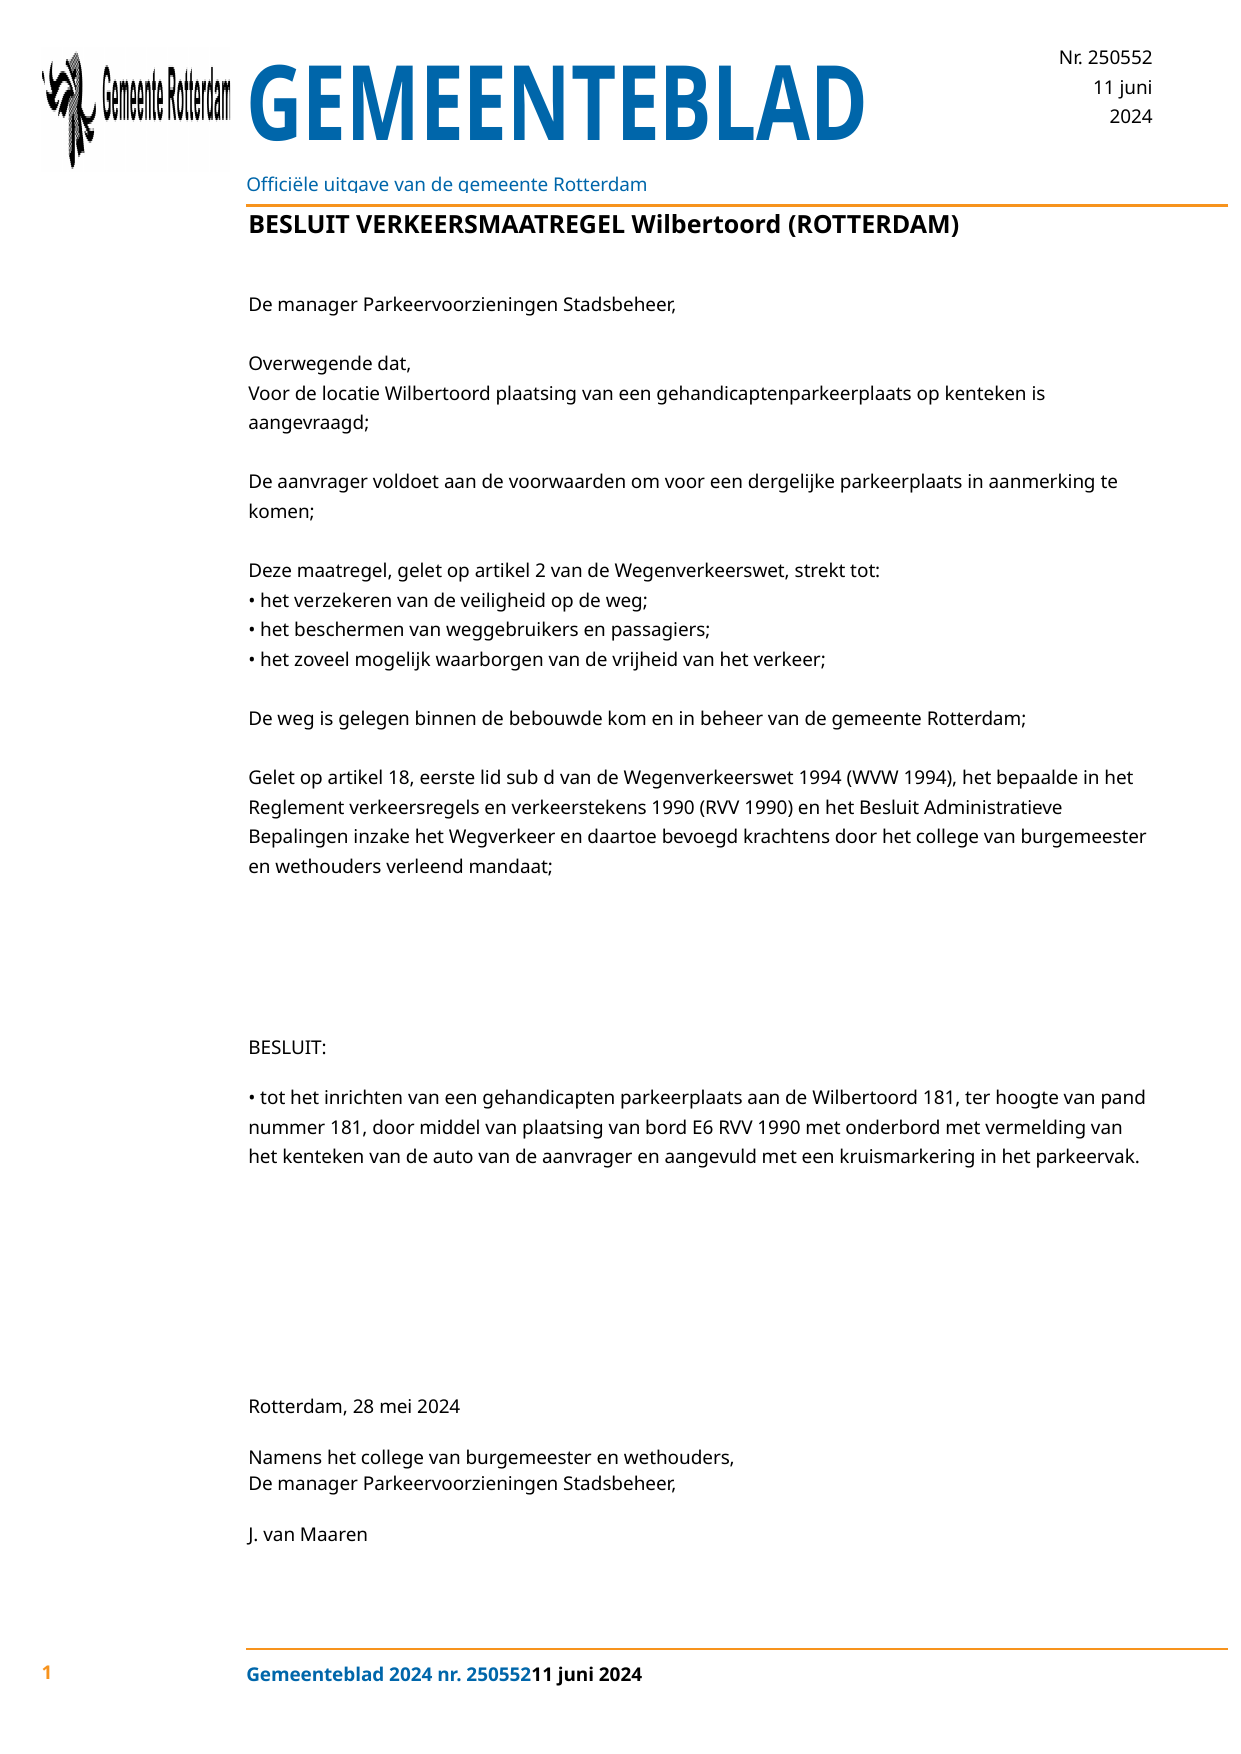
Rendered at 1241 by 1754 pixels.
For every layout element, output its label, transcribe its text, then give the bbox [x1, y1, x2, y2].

text J. van Maaren [248, 1522, 1152, 1547]
text Rotterdam, 28 mei 2024 [248, 1393, 1152, 1419]
text De manager Parkeervoorzieningen Stadsbeheer, [248, 1470, 1152, 1496]
picture [41, 47, 231, 172]
text BESLUIT: [248, 1034, 1152, 1060]
text De manager Parkeervoorzieningen Stadsbeheer, [248, 291, 1152, 317]
text • tot het inrichten van een gehandicapten parkeerplaats aan de Wilbertoord 181, ter hoogte van pand nummer 181, door middel van plaatsing van bord E6 RVV 1990 met onderbord met vermelding van het kenteken van de auto van de aanvrager en aangevuld met een kruismarkering in het parkeervak. [248, 1084, 1152, 1169]
text Namens het college van burgemeester en wethouders, [248, 1444, 1152, 1470]
text De aanvrager voldoet aan de voorwaarden om voor een dergelijke parkeerplaats in aanmerking te komen; [248, 468, 1152, 524]
text Voor de locatie Wilbertoord plaatsing van een gehandicaptenparkeerplaats op kenteken is aangevraagd; [248, 380, 1152, 435]
text • het zoveel mogelijk waarborgen van de vrijheid van het verkeer; [248, 646, 1152, 672]
text • het verzekeren van de veiligheid op de weg; [248, 587, 1152, 613]
text BESLUIT VERKEERSMAATREGEL Wilbertoord (ROTTERDAM) [248, 207, 1152, 241]
text Overwegende dat, [248, 350, 1152, 376]
text Gelet op artikel 18, eerste lid sub d van de Wegenverkeerswet 1994 (WVW 1994), het bepaalde in het Reglement verkeersregels en verkeerstekens 1990 (RVV 1990) en het Besluit Administratieve Bepalingen inzake het Wegverkeer en daartoe bevoegd krachtens door het college van burgemeester en wethouders verleend mandaat; [248, 764, 1152, 879]
text • het beschermen van weggebruikers en passagiers; [248, 616, 1152, 642]
text Deze maatregel, gelet op artikel 2 van de Wegenverkeerswet, strekt tot: [248, 557, 1152, 583]
text De weg is gelegen binnen de bebouwde kom en in beheer van de gemeente Rotterdam; [248, 705, 1152, 731]
